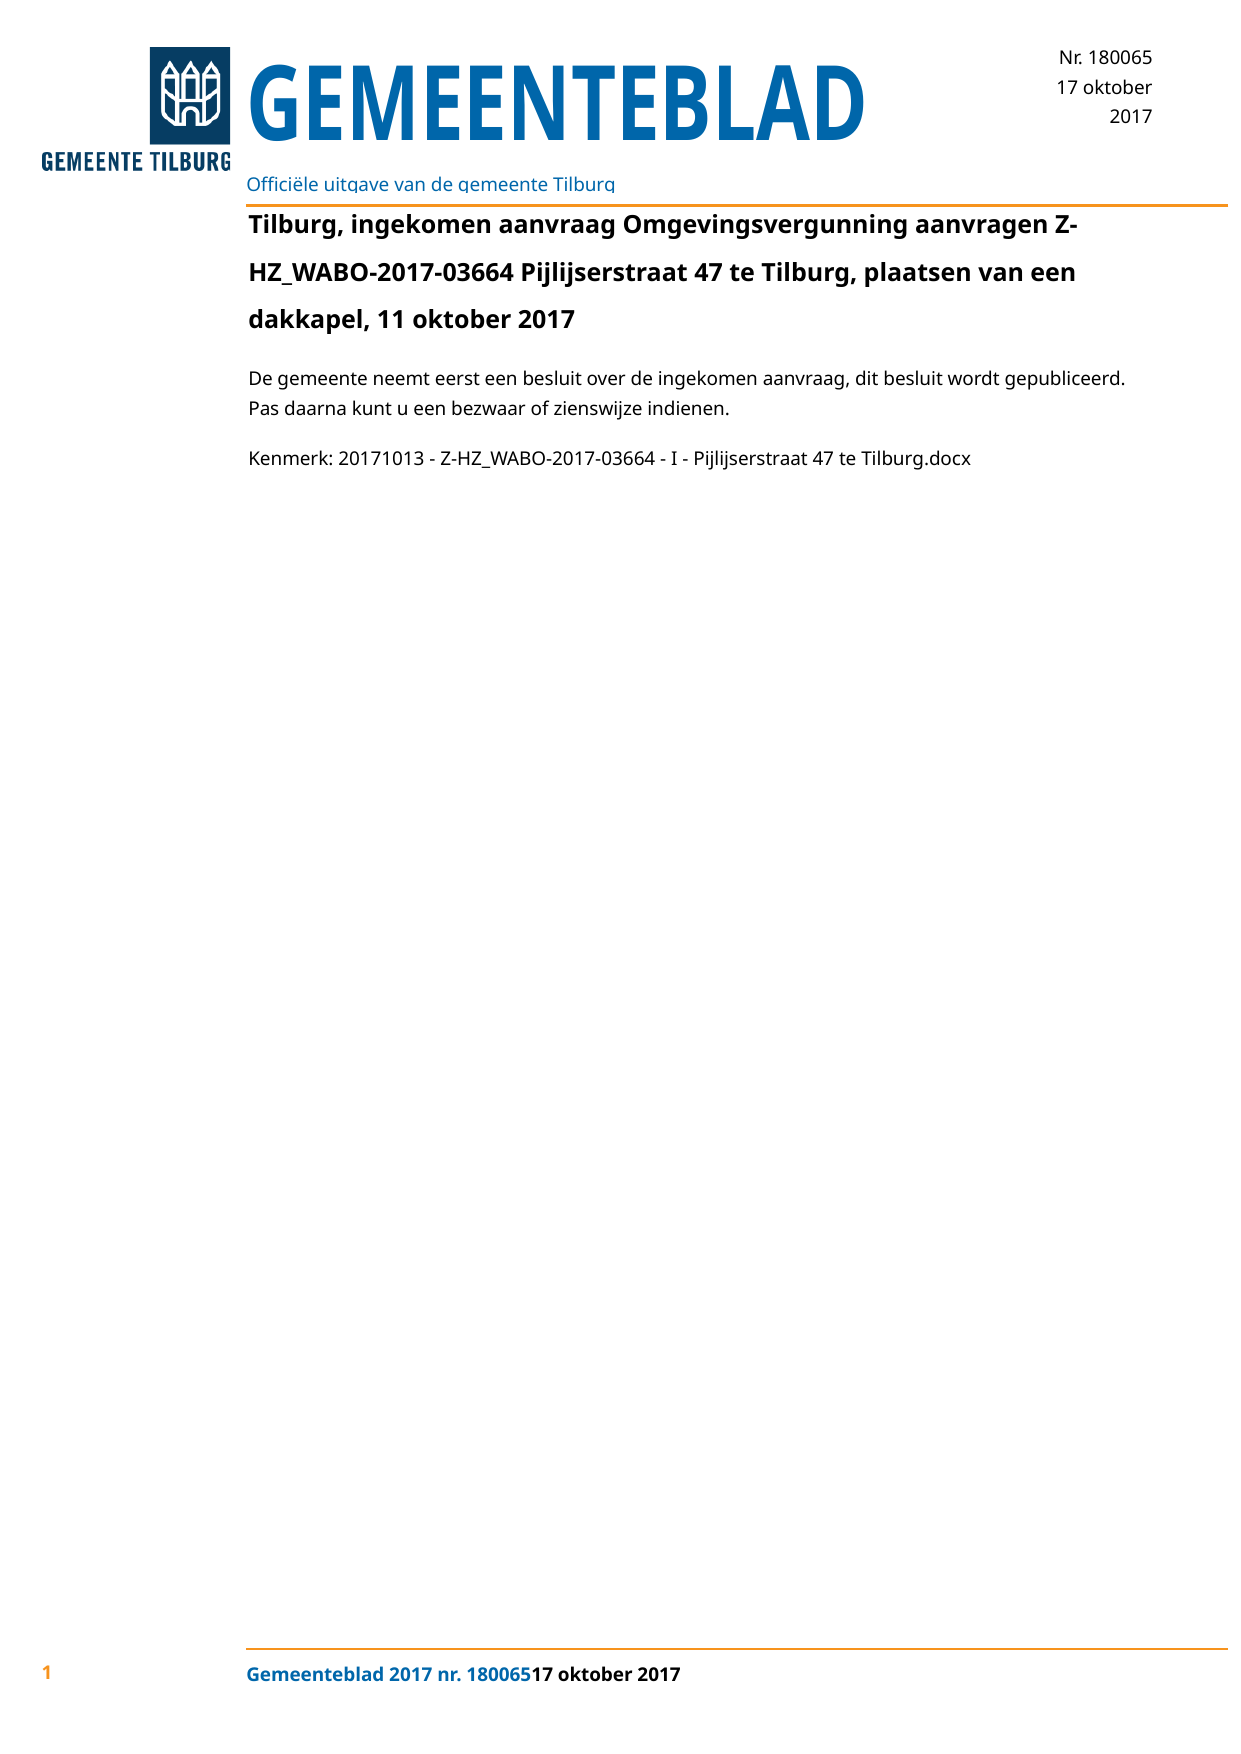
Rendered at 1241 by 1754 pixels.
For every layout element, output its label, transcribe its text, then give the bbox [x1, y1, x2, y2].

picture [41, 47, 231, 172]
text De gemeente neemt eerst een besluit over de ingekomen aanvraag, dit besluit wordt gepubliceerd. Pas daarna kunt u een bezwaar of zienswijze indienen. [248, 366, 1152, 421]
text Kenmerk: 20171013 - Z-HZ_WABO-2017-03664 - I - Pijlijserstraat 47 te Tilburg.docx [248, 446, 1152, 471]
text Tilburg, ingekomen aanvraag Omgevingsvergunning aanvragen Z-HZ_WABO-2017-03664 Pijlijserstraat 47 te Tilburg, plaatsen van een dakkapel, 11 oktober 2017 [248, 207, 1152, 336]
